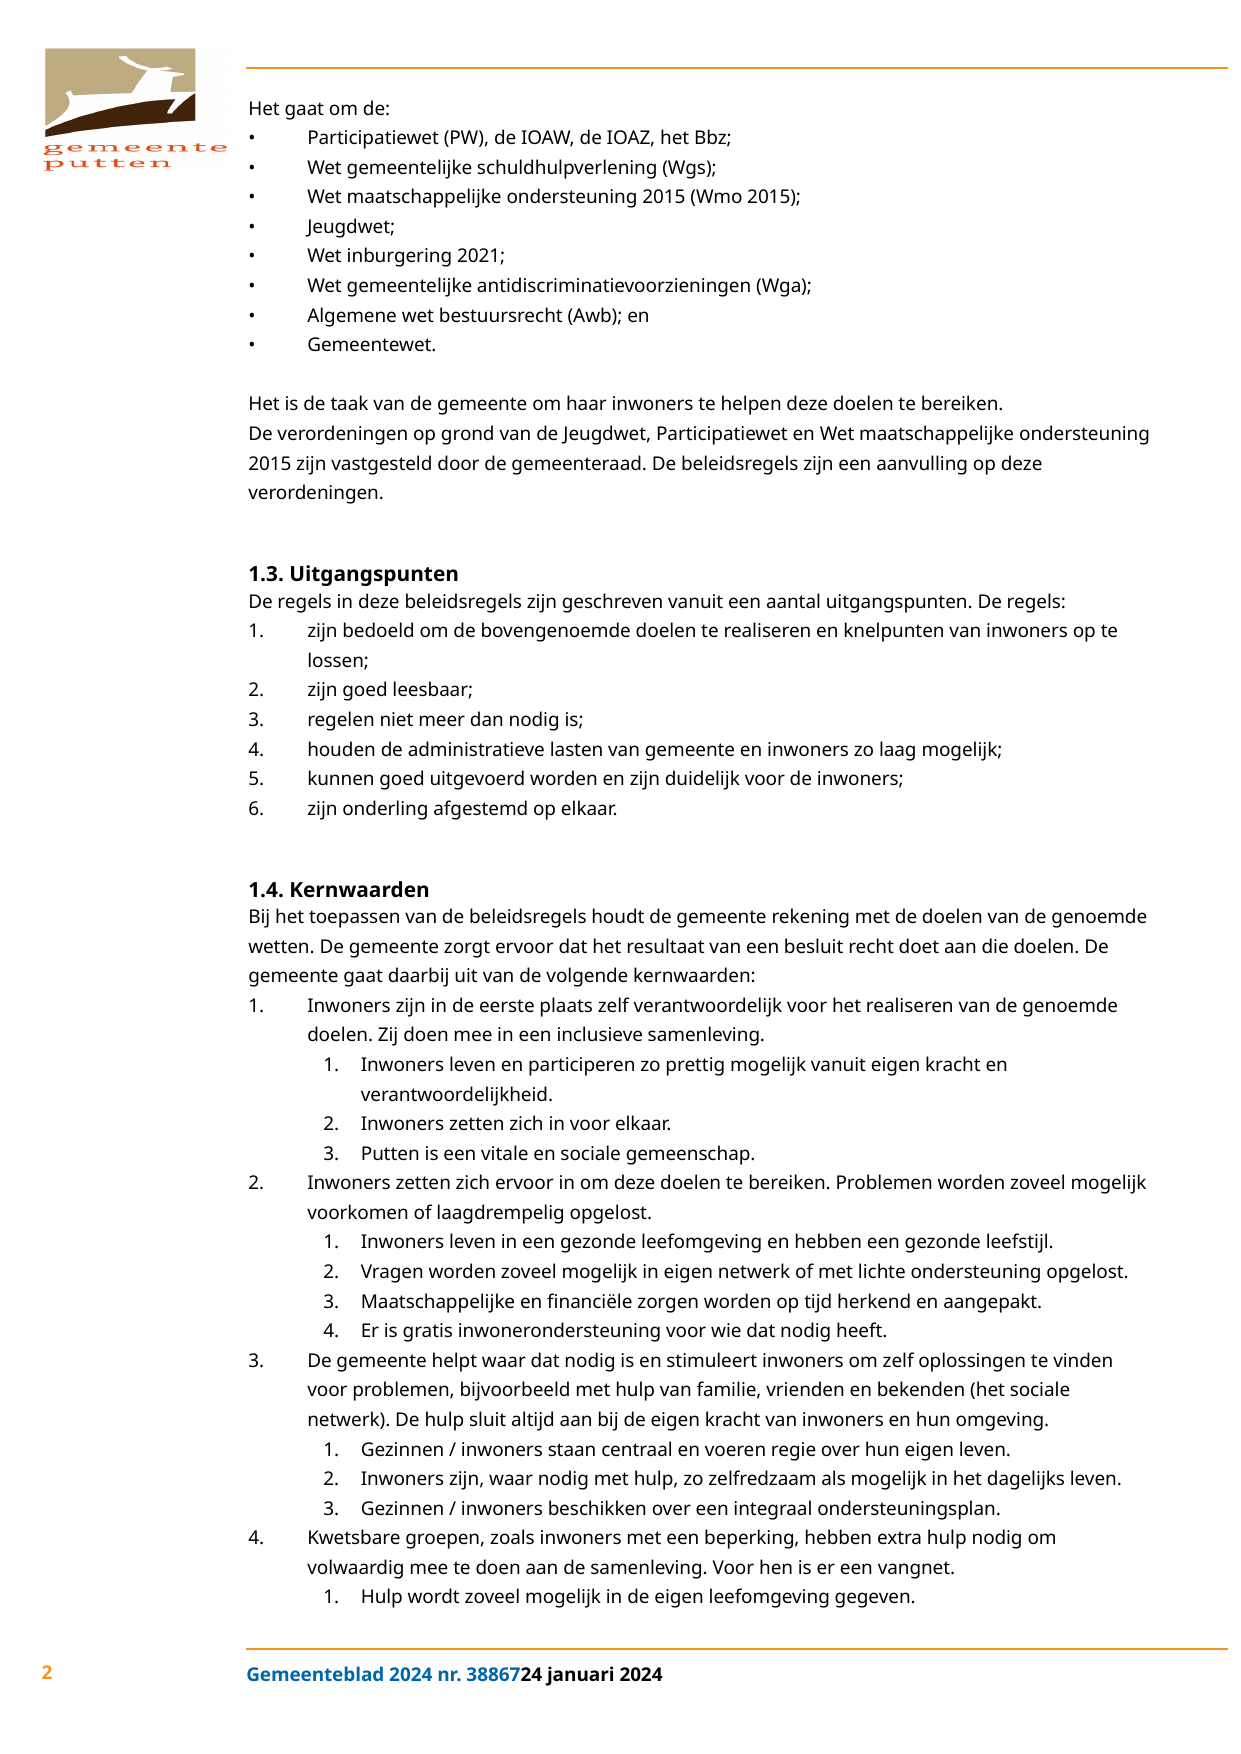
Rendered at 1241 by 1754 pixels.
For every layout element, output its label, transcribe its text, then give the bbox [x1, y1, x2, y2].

list Hulp wordt zoveel mogelijk in de eigen leefomgeving gegeven. [323, 1584, 1152, 1609]
list De gemeente helpt waar dat nodig is en stimuleert inwoners om zelf oplossingen te vinden voor problemen, bijvoorbeeld met hulp van familie, vrienden en bekenden (het sociale netwerk). De hulp sluit altijd aan bij de eigen kracht van inwoners en hun omgeving. [248, 1347, 1152, 1432]
list houden de administratieve lasten van gemeente en inwoners zo laag mogelijk; [248, 736, 1152, 761]
list Wet inburgering 2021; [248, 243, 1152, 268]
list Inwoners zetten zich in voor elkaar. [323, 1110, 1152, 1136]
list Wet maatschappelijke ondersteuning 2015 (Wmo 2015); [248, 183, 1152, 209]
list Maatschappelijke en financiële zorgen worden op tijd herkend en aangepakt. [323, 1288, 1152, 1314]
list Wet gemeentelijke schuldhulpverlening (Wgs); [248, 154, 1152, 180]
list Putten is een vitale en sociale gemeenschap. [323, 1140, 1152, 1166]
text 1.3. Uitgangspunten [248, 559, 1152, 588]
list Vragen worden zoveel mogelijk in eigen netwerk of met lichte ondersteuning opgelost. [323, 1258, 1152, 1284]
list Er is gratis inwonerondersteuning voor wie dat nodig heeft. [323, 1317, 1152, 1343]
list zijn bedoeld om de bovengenoemde doelen te realiseren en knelpunten van inwoners op te lossen; [248, 617, 1152, 673]
list Gezinnen / inwoners staan centraal en voeren regie over hun eigen leven. [323, 1436, 1152, 1462]
text Bij het toepassen van de beleidsregels houdt de gemeente rekening met de doelen van de genoemde wetten. De gemeente zorgt ervoor dat het resultaat van een besluit recht doet aan die doelen. De gemeente gaat daarbij uit van de volgende kernwaarden: [248, 903, 1152, 988]
list zijn onderling afgestemd op elkaar. [248, 795, 1152, 821]
list Inwoners zijn, waar nodig met hulp, zo zelfredzaam als mogelijk in het dagelijks leven. [323, 1465, 1152, 1491]
text 1.4. Kernwaarden [248, 875, 1152, 903]
list Inwoners leven en participeren zo prettig mogelijk vanuit eigen kracht en verantwoordelijkheid. [323, 1051, 1152, 1107]
picture [41, 47, 231, 172]
list Jeugdwet; [248, 213, 1152, 239]
text De verordeningen op grond van de Jeugdwet, Participatiewet en Wet maatschappelijke ondersteuning 2015 zijn vastgesteld door de gemeenteraad. De beleidsregels zijn een aanvulling op deze verordeningen. [248, 420, 1152, 505]
list Gemeentewet. [248, 331, 1152, 357]
text Het gaat om de: [248, 95, 1152, 121]
list Inwoners zijn in de eerste plaats zelf verantwoordelijk voor het realiseren van de genoemde doelen. Zij doen mee in een inclusieve samenleving. [248, 992, 1152, 1047]
text De regels in deze beleidsregels zijn geschreven vanuit een aantal uitgangspunten. De regels: [248, 588, 1152, 613]
list Algemene wet bestuursrecht (Awb); en [248, 302, 1152, 328]
list Inwoners zetten zich ervoor in om deze doelen te bereiken. Problemen worden zoveel mogelijk voorkomen of laagdrempelig opgelost. [248, 1169, 1152, 1225]
text Het is de taak van de gemeente om haar inwoners te helpen deze doelen te bereiken. [248, 391, 1152, 416]
list Wet gemeentelijke antidiscriminatievoorzieningen (Wga); [248, 272, 1152, 298]
list kunnen goed uitgevoerd worden en zijn duidelijk voor de inwoners; [248, 765, 1152, 791]
list Gezinnen / inwoners beschikken over een integraal ondersteuningsplan. [323, 1495, 1152, 1521]
list Inwoners leven in een gezonde leefomgeving en hebben een gezonde leefstijl. [323, 1229, 1152, 1254]
list Participatiewet (PW), de IOAW, de IOAZ, het Bbz; [248, 124, 1152, 150]
list regelen niet meer dan nodig is; [248, 706, 1152, 732]
list zijn goed leesbaar; [248, 677, 1152, 702]
list Kwetsbare groepen, zoals inwoners met een beperking, hebben extra hulp nodig om volwaardig mee te doen aan de samenleving. Voor hen is er een vangnet. [248, 1524, 1152, 1580]
